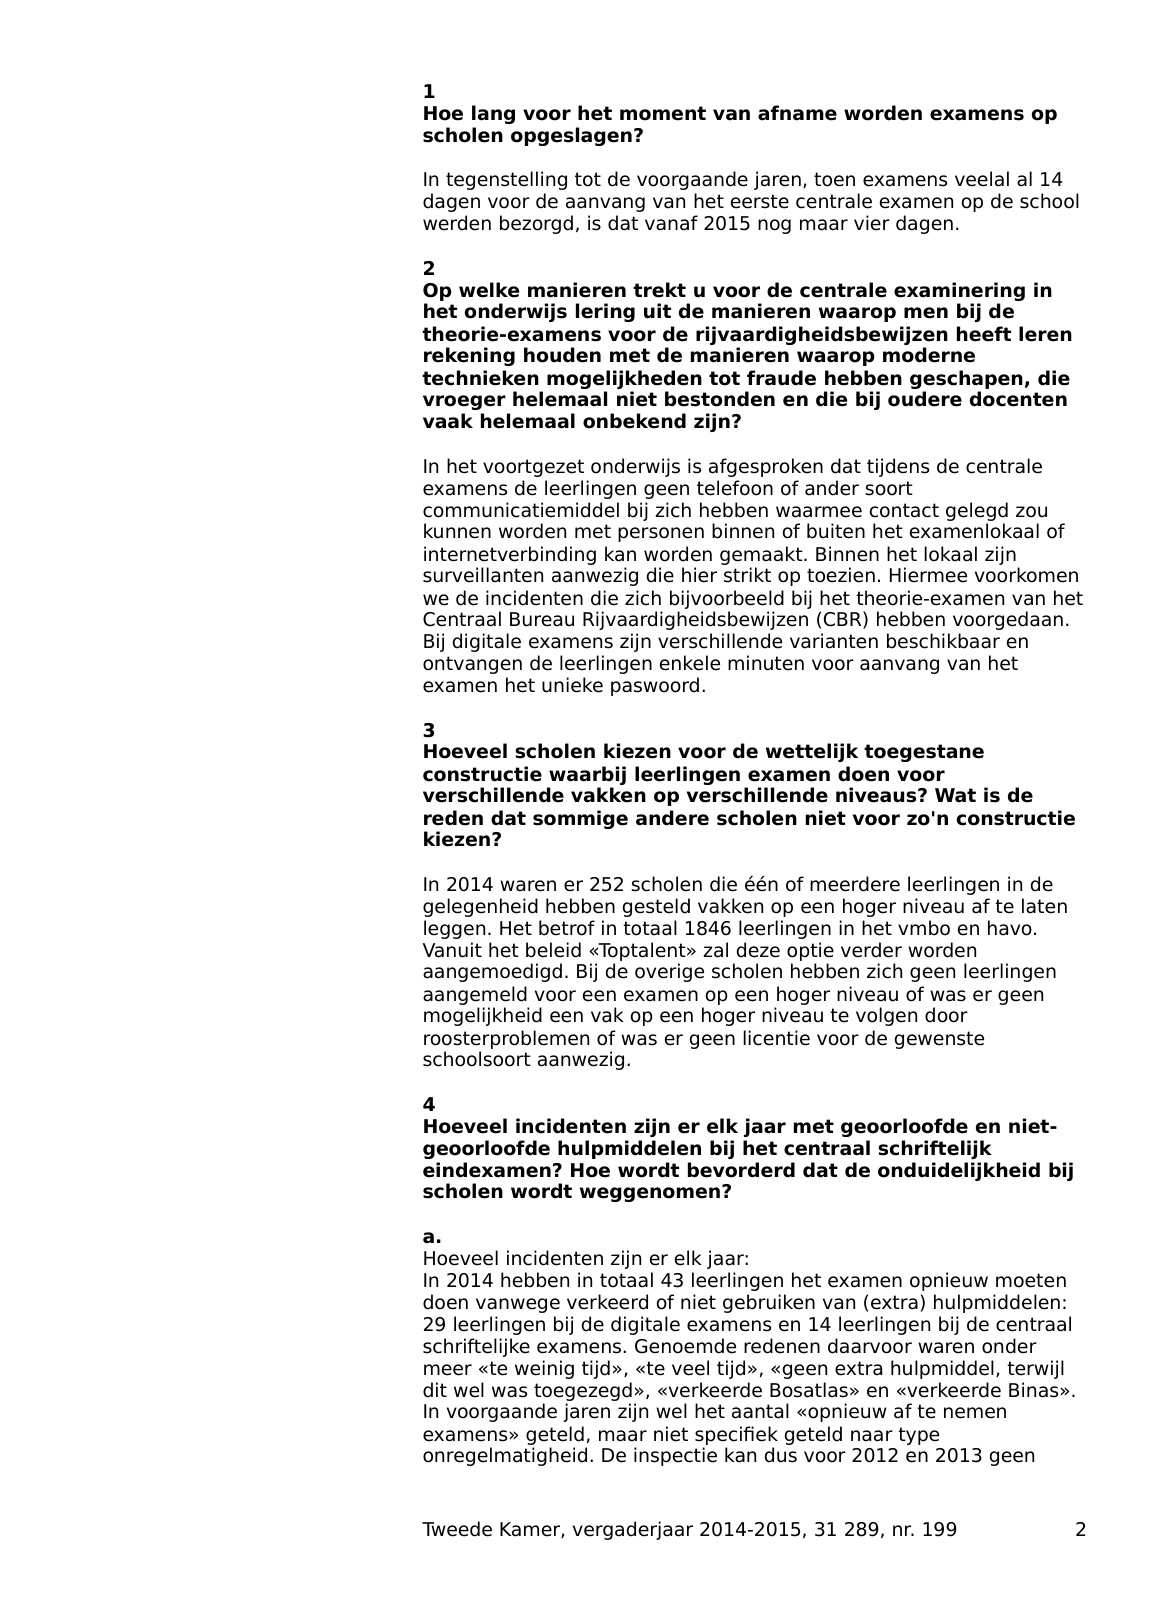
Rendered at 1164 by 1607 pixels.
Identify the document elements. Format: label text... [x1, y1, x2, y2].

text 2 [422, 257, 1087, 279]
text In voorgaande jaren zijn wel het aantal «opnieuw af te nemen examens» geteld, maar niet specifiek geteld naar type onregelmatigheid. De inspectie kan dus voor 2012 en 2013 geen [422, 1401, 1087, 1467]
text In 2014 hebben in totaal 43 leerlingen het examen opnieuw moeten doen vanwege verkeerd of niet gebruiken van (extra) hulpmiddelen: 29 leerlingen bij de digitale examens en 14 leerlingen bij de centraal schriftelijke examens. Genoemde redenen daarvoor waren onder meer «te weinig tijd», «te veel tijd», «geen extra hulpmiddel, terwijl dit wel was toegezegd», «verkeerde Bosatlas» en «verkeerde Binas». [422, 1269, 1087, 1401]
text In 2014 waren er 252 scholen die één of meerdere leerlingen in de gelegenheid hebben gesteld vakken op een hoger niveau af te laten leggen. Het betrof in totaal 1846 leerlingen in het vmbo en havo. Vanuit het beleid «Toptalent» zal deze optie verder worden aangemoedigd. Bij de overige scholen hebben zich geen leerlingen aangemeld voor een examen op een hoger niveau of was er geen mogelijkheid een vak op een hoger niveau te volgen door roosterproblemen of was er geen licentie voor de gewenste schoolsoort aanwezig. [422, 873, 1087, 1071]
text 3 [422, 719, 1087, 741]
text Hoeveel scholen kiezen voor de wettelijk toegestane constructie waarbij leerlingen examen doen voor verschillende vakken op verschillende niveaus? Wat is de reden dat sommige andere scholen niet voor zo'n constructie kiezen? [422, 741, 1087, 851]
text In het voortgezet onderwijs is afgesproken dat tijdens de centrale examens de leerlingen geen telefoon of ander soort communicatiemiddel bij zich hebben waarmee contact gelegd zou kunnen worden met personen binnen of buiten het examenlokaal of internetverbinding kan worden gemaakt. Binnen het lokaal zijn surveillanten aanwezig die hier strikt op toezien. Hiermee voorkomen we de incidenten die zich bijvoorbeeld bij het theorie-examen van het Centraal Bureau Rijvaardigheidsbewijzen (CBR) hebben voorgedaan. [422, 456, 1087, 631]
text Op welke manieren trekt u voor de centrale examinering in het onderwijs lering uit de manieren waarop men bij de theorie-examens voor de rijvaardigheidsbewijzen heeft leren rekening houden met de manieren waarop moderne technieken mogelijkheden tot fraude hebben geschapen, die vroeger helemaal niet bestonden en die bij oudere docenten vaak helemaal onbekend zijn? [422, 279, 1087, 433]
text Hoeveel incidenten zijn er elk jaar met geoorloofde en niet-geoorloofde hulpmiddelen bij het centraal schriftelijk eindexamen? Hoe wordt bevorderd dat de onduidelijkheid bij scholen wordt weggenomen? [422, 1116, 1087, 1203]
text a. [422, 1226, 1087, 1248]
text Hoeveel incidenten zijn er elk jaar: [422, 1248, 1087, 1269]
text In tegenstelling tot de voorgaande jaren, toen examens veelal al 14 dagen voor de aanvang van het eerste centrale examen op de school werden bezorgd, is dat vanaf 2015 nog maar vier dagen. [422, 169, 1087, 235]
text 4 [422, 1093, 1087, 1116]
text Bij digitale examens zijn verschillende varianten beschikbaar en ontvangen de leerlingen enkele minuten voor aanvang van het examen het unieke paswoord. [422, 631, 1087, 697]
text 1 [422, 81, 1087, 103]
text Hoe lang voor het moment van afname worden examens op scholen opgeslagen? [422, 103, 1087, 147]
